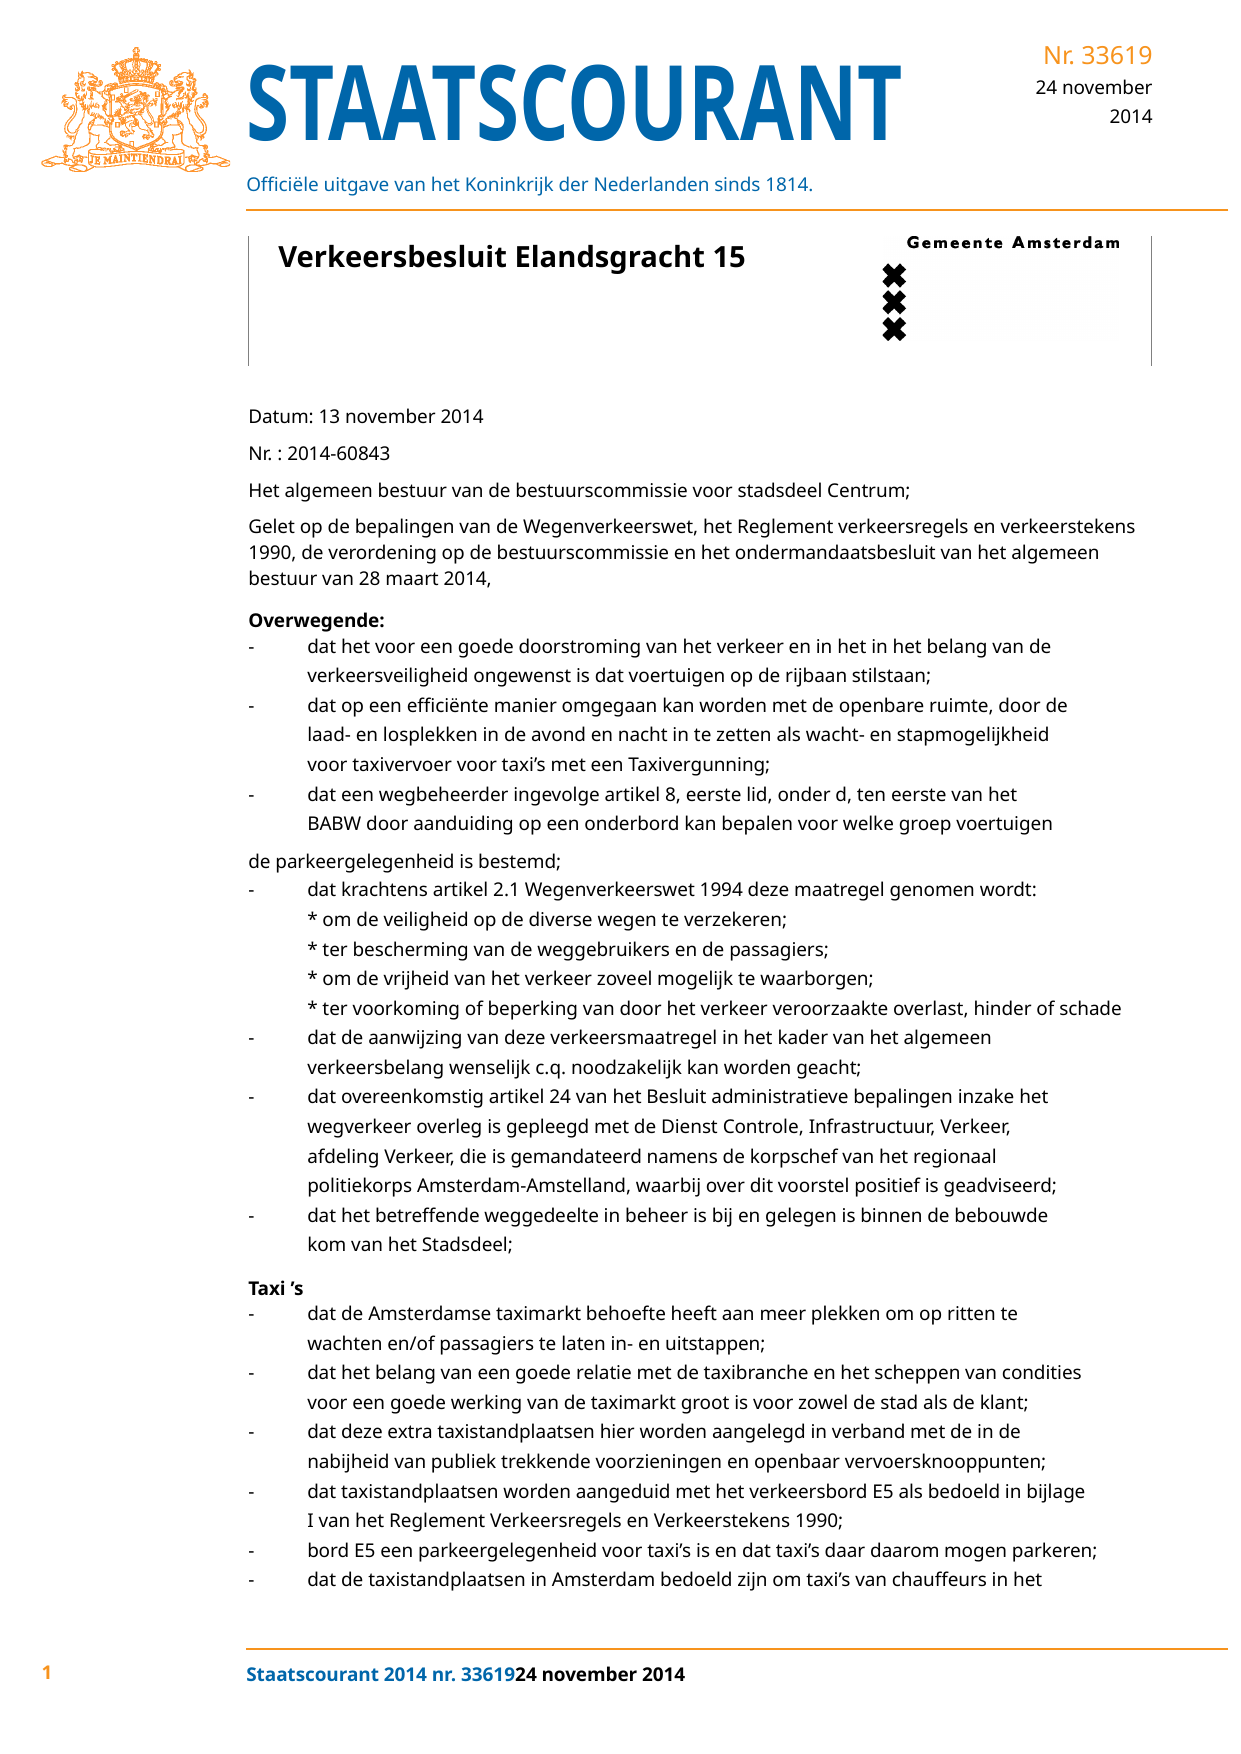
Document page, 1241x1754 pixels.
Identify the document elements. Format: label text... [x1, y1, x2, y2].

list dat deze extra taxistandplaatsen hier worden aangelegd in verband met de in de [248, 1419, 1152, 1444]
picture [41, 47, 231, 172]
text Datum: 13 november 2014 [248, 404, 1152, 429]
list bord E5 een parkeergelegenheid voor taxi’s is en dat taxi’s daar daarom mogen parkeren; [248, 1537, 1152, 1563]
list * ter voorkoming of beperking van door het verkeer veroorzaakte overlast, hinder of schade [248, 995, 1152, 1021]
text de parkeergelegenheid is bestemd; [248, 848, 1152, 874]
list dat overeenkomstig artikel 24 van het Besluit administratieve bepalingen inzake het [248, 1084, 1152, 1109]
list politiekorps Amsterdam-Amstelland, waarbij over dit voorstel positief is geadviseerd; [248, 1172, 1152, 1198]
list dat krachtens artikel 2.1 Wegenverkeerswet 1994 deze maatregel genomen wordt: [248, 877, 1152, 902]
list voor een goede werking van de taximarkt groot is voor zowel de stad als de klant; [248, 1389, 1152, 1415]
list dat een wegbeheerder ingevolge artikel 8, eerste lid, onder d, ten eerste van het [248, 781, 1152, 806]
list afdeling Verkeer, die is gemandateerd namens de korpschef van het regionaal [248, 1143, 1152, 1168]
list dat op een efficiënte manier omgegaan kan worden met de openbare ruimte, door de [248, 692, 1152, 718]
list * om de vrijheid van het verkeer zoveel mogelijk te waarborgen; [248, 965, 1152, 991]
list dat de Amsterdamse taximarkt behoefte heeft aan meer plekken om op ritten te [248, 1300, 1152, 1326]
list dat taxistandplaatsen worden aangeduid met het verkeersbord E5 als bedoeld in bijlage [248, 1478, 1152, 1504]
list * om de veiligheid op de diverse wegen te verzekeren; [248, 906, 1152, 932]
list wachten en/of passagiers te laten in- en uitstappen; [248, 1330, 1152, 1356]
text Overwegende: [248, 607, 1152, 633]
list dat het voor een goede doorstroming van het verkeer en in het in het belang van de [248, 633, 1152, 658]
list BABW door aanduiding op een onderbord kan bepalen voor welke groep voertuigen [248, 810, 1152, 836]
list voor taxivervoer voor taxi’s met een Taxivergunning; [248, 751, 1152, 777]
list * ter bescherming van de weggebruikers en de passagiers; [248, 936, 1152, 961]
table_header [850, 236, 1151, 366]
list verkeersbelang wenselijk c.q. noodzakelijk kan worden geacht; [248, 1054, 1152, 1080]
list laad- en losplekken in de avond en nacht in te zetten als wacht- en stapmogelijkheid [248, 722, 1152, 747]
list dat de aanwijzing van deze verkeersmaatregel in het kader van het algemeen [248, 1024, 1152, 1050]
text Taxi ’s [248, 1275, 1152, 1300]
text Nr. : 2014-60843 [248, 440, 1152, 466]
list dat het betreffende weggedeelte in beheer is bij en gelegen is binnen de bebouwde [248, 1202, 1152, 1228]
list wegverkeer overleg is gepleegd met de Dienst Controle, Infrastructuur, Verkeer, [248, 1113, 1152, 1139]
text Gelet op de bepalingen van de Wegenverkeerswet, het Reglement verkeersregels en verkeerstekens 1990, de verordening op de bestuurscommissie en het ondermandaatsbesluit van het algemeen bestuur van 28 maart 2014, [248, 514, 1152, 591]
table_header Verkeersbesluit Elandsgracht 15 [249, 236, 850, 366]
list verkeersveiligheid ongewenst is dat voertuigen op de rijbaan stilstaan; [248, 662, 1152, 688]
list kom van het Stadsdeel; [248, 1232, 1152, 1257]
text Het algemeen bestuur van de bestuurscommissie voor stadsdeel Centrum; [248, 477, 1152, 503]
list I van het Reglement Verkeersregels en Verkeerstekens 1990; [248, 1507, 1152, 1533]
list nabijheid van publiek trekkende voorzieningen en openbaar vervoersknooppunten; [248, 1448, 1152, 1474]
list dat het belang van een goede relatie met de taxibranche en het scheppen van condities [248, 1359, 1152, 1385]
picture [882, 236, 1119, 341]
list dat de taxistandplaatsen in Amsterdam bedoeld zijn om taxi’s van chauffeurs in het [248, 1567, 1152, 1592]
